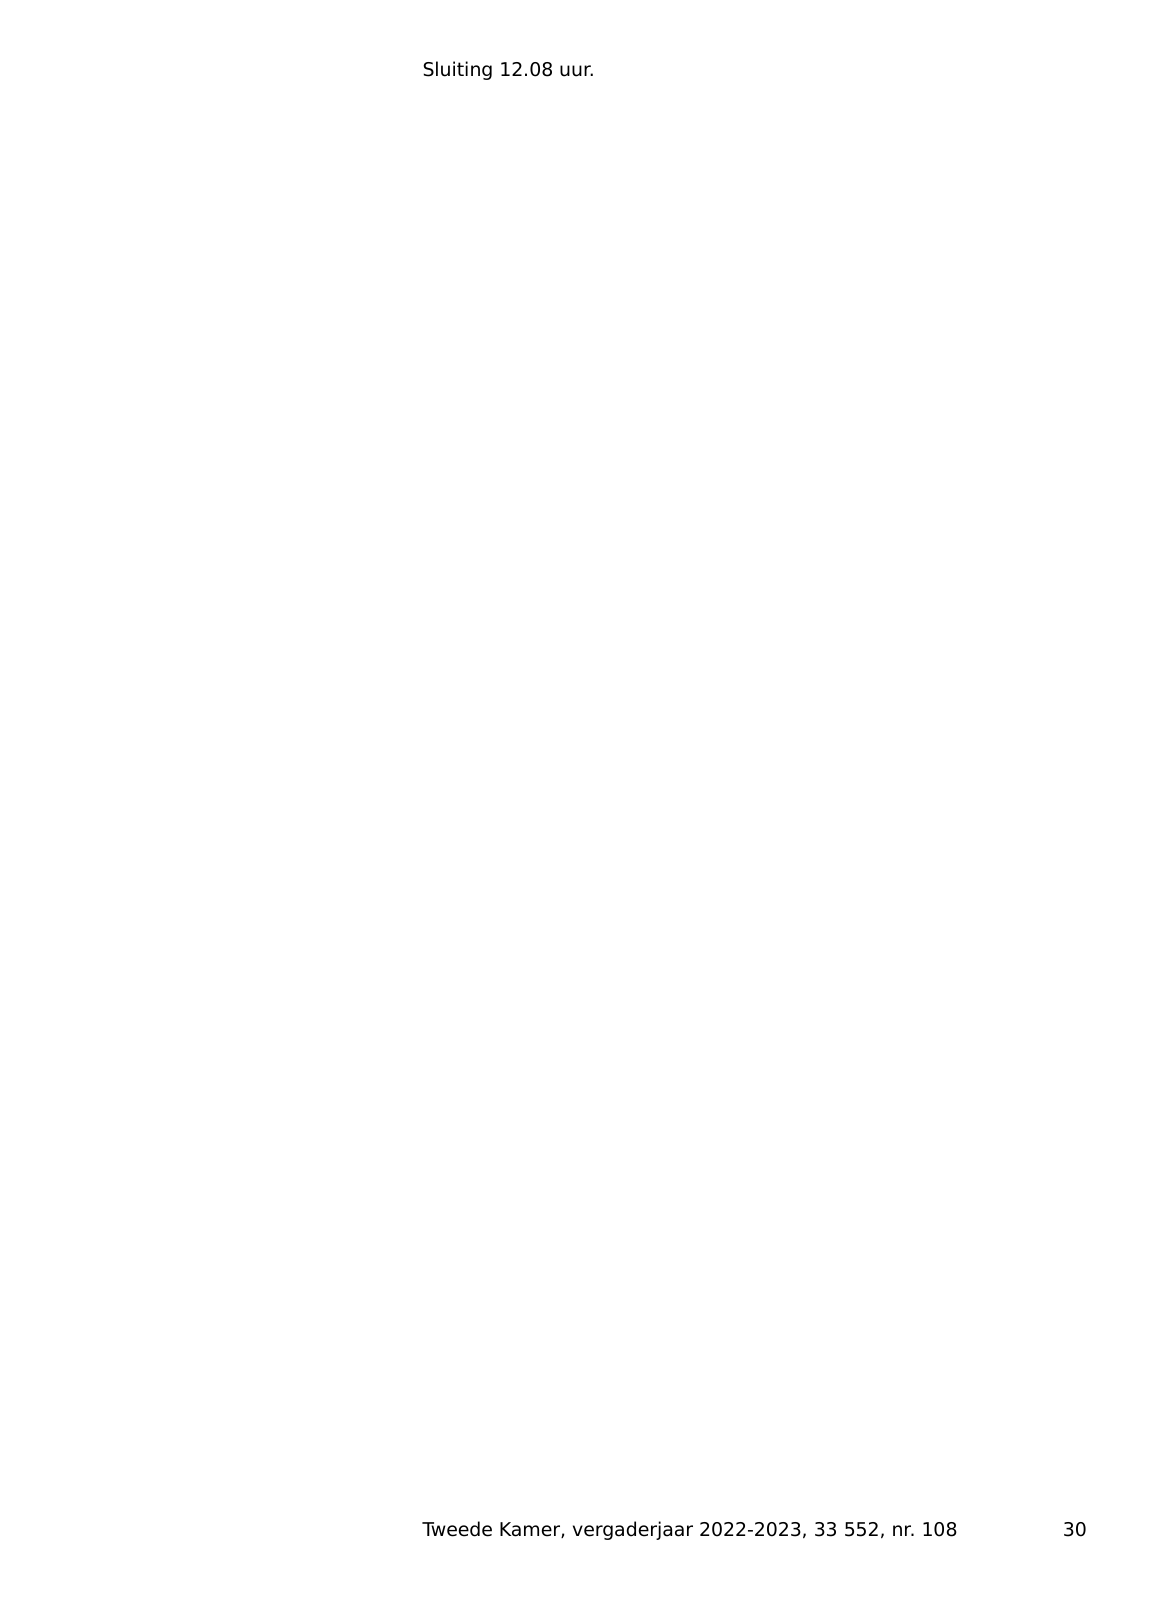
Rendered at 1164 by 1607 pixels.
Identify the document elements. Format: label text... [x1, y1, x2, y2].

text Sluiting 12.08 uur. [422, 59, 1087, 81]
